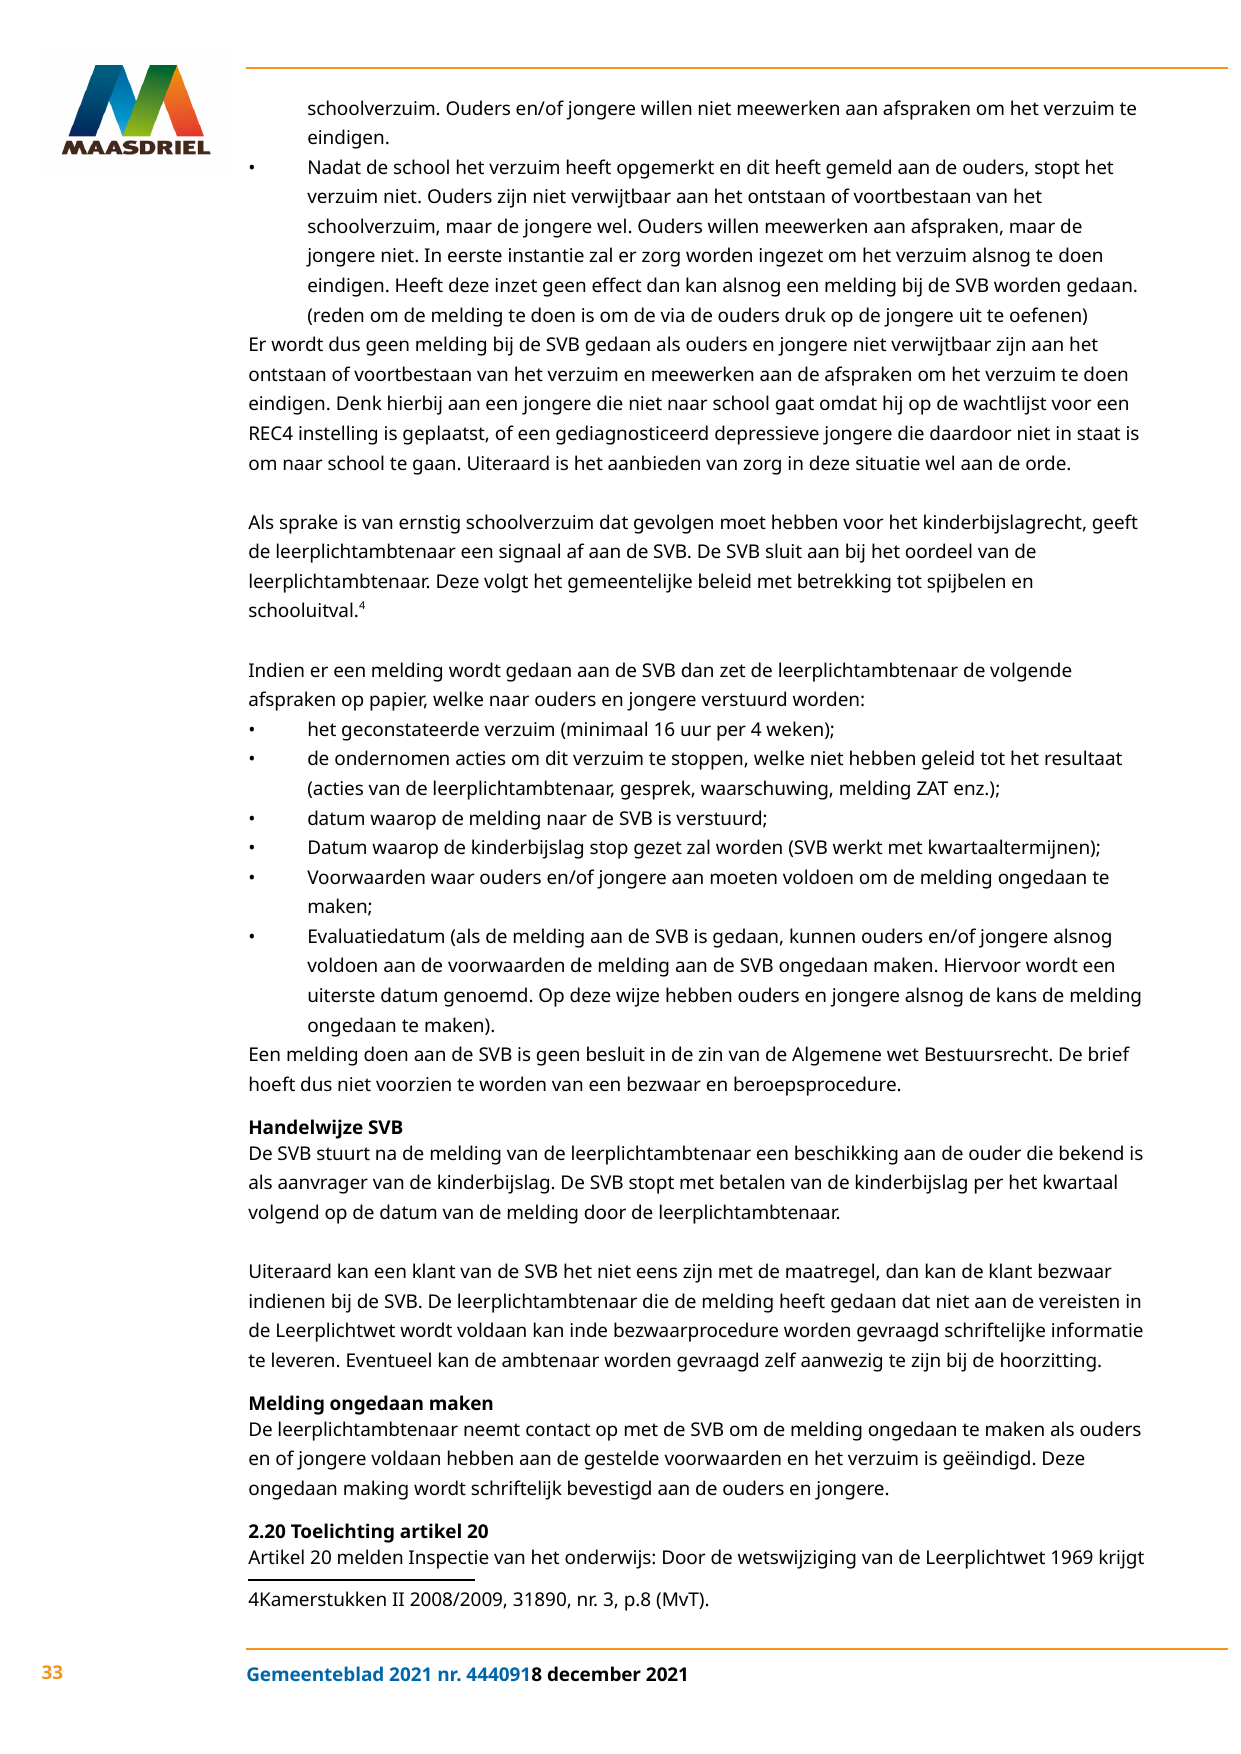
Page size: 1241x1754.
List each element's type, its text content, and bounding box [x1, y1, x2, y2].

text De SVB stuurt na de melding van de leerplichtambtenaar een beschikking aan de ouder die bekend is als aanvrager van de kinderbijslag. De SVB stopt met betalen van de kinderbijslag per het kwartaal volgend op de datum van de melding door de leerplichtambtenaar. [248, 1140, 1152, 1225]
list het geconstateerde verzuim (minimaal 16 uur per 4 weken); [248, 716, 1152, 742]
list Datum waarop de kinderbijslag stop gezet zal worden (SVB werkt met kwartaaltermijnen); [248, 834, 1152, 860]
list Evaluatiedatum (als de melding aan de SVB is gedaan, kunnen ouders en/of jongere alsnog voldoen aan de voorwaarden de melding aan de SVB ongedaan maken. Hiervoor wordt een uiterste datum genoemd. Op deze wijze hebben ouders en jongere alsnog de kans de melding ongedaan te maken). [248, 923, 1152, 1038]
list Nadat de school het verzuim heeft opgemerkt en dit heeft gemeld aan de ouders, stopt het verzuim niet. Ouders zijn niet verwijtbaar aan het ontstaan of voortbestaan van het schoolverzuim, maar de jongere wel. Ouders willen meewerken aan afspraken, maar de jongere niet. In eerste instantie zal er zorg worden ingezet om het verzuim alsnog te doen eindigen. Heeft deze inzet geen effect dan kan alsnog een melding bij de SVB worden gedaan. (reden om de melding te doen is om de via de ouders druk op de jongere uit te oefenen) [248, 154, 1152, 328]
list Voorwaarden waar ouders en/of jongere aan moeten voldoen om de melding ongedaan te maken; [248, 864, 1152, 919]
text Artikel 20 melden Inspectie van het onderwijs: Door de wetswijziging van de Leerplichtwet 1969 krijgt [248, 1544, 1152, 1569]
text De leerplichtambtenaar neemt contact op met de SVB om de melding ongedaan te maken als ouders en of jongere voldaan hebben aan de gestelde voorwaarden en het verzuim is geëindigd. Deze ongedaan making wordt schriftelijk bevestigd aan de ouders en jongere. [248, 1416, 1152, 1501]
text Handelwijze SVB [248, 1114, 1152, 1140]
list datum waarop de melding naar de SVB is verstuurd; [248, 805, 1152, 831]
list schoolverzuim. Ouders en/of jongere willen niet meewerken aan afspraken om het verzuim te eindigen. [248, 95, 1152, 150]
text Een melding doen aan de SVB is geen besluit in de zin van de Algemene wet Bestuursrecht. De brief hoeft dus niet voorzien te worden van een bezwaar en beroepsprocedure. [248, 1041, 1152, 1097]
text Er wordt dus geen melding bij de SVB gedaan als ouders en jongere niet verwijtbaar zijn aan het ontstaan of voortbestaan van het verzuim en meewerken aan de afspraken om het verzuim te doen eindigen. Denk hierbij aan een jongere die niet naar school gaat omdat hij op de wachtlijst voor een REC4 instelling is geplaatst, of een gediagnosticeerd depressieve jongere die daardoor niet in staat is om naar school te gaan. Uiteraard is het aanbieden van zorg in deze situatie wel aan de orde. [248, 331, 1152, 476]
text Als sprake is van ernstig schoolverzuim dat gevolgen moet hebben voor het kinderbijslagrecht, geeft de leerplichtambtenaar een signaal af aan de SVB. De SVB sluit aan bij het oordeel van de leerplichtambtenaar. Deze volgt het gemeentelijke beleid met betrekking tot spijbelen en schooluitval. [248, 509, 1152, 623]
text Indien er een melding wordt gedaan aan de SVB dan zet de leerplichtambtenaar de volgende afspraken op papier, welke naar ouders en jongere verstuurd worden: [248, 657, 1152, 712]
list de ondernomen acties om dit verzuim te stoppen, welke niet hebben geleid tot het resultaat (acties van de leerplichtambtenaar, gesprek, waarschuwing, melding ZAT enz.); [248, 746, 1152, 801]
text Melding ongedaan maken [248, 1390, 1152, 1416]
text Kamerstukken II 2008/2009, 31890, nr. 3, p.8 (MvT). [248, 1586, 1152, 1612]
text 2.20 Toelichting artikel 20 [248, 1518, 1152, 1544]
picture [41, 47, 231, 172]
text Uiteraard kan een klant van de SVB het niet eens zijn met de maatregel, dan kan de klant bezwaar indienen bij de SVB. De leerplichtambtenaar die de melding heeft gedaan dat niet aan de vereisten in de Leerplichtwet wordt voldaan kan inde bezwaarprocedure worden gevraagd schriftelijke informatie te leveren. Eventueel kan de ambtenaar worden gevraagd zelf aanwezig te zijn bij de hoorzitting. [248, 1258, 1152, 1373]
